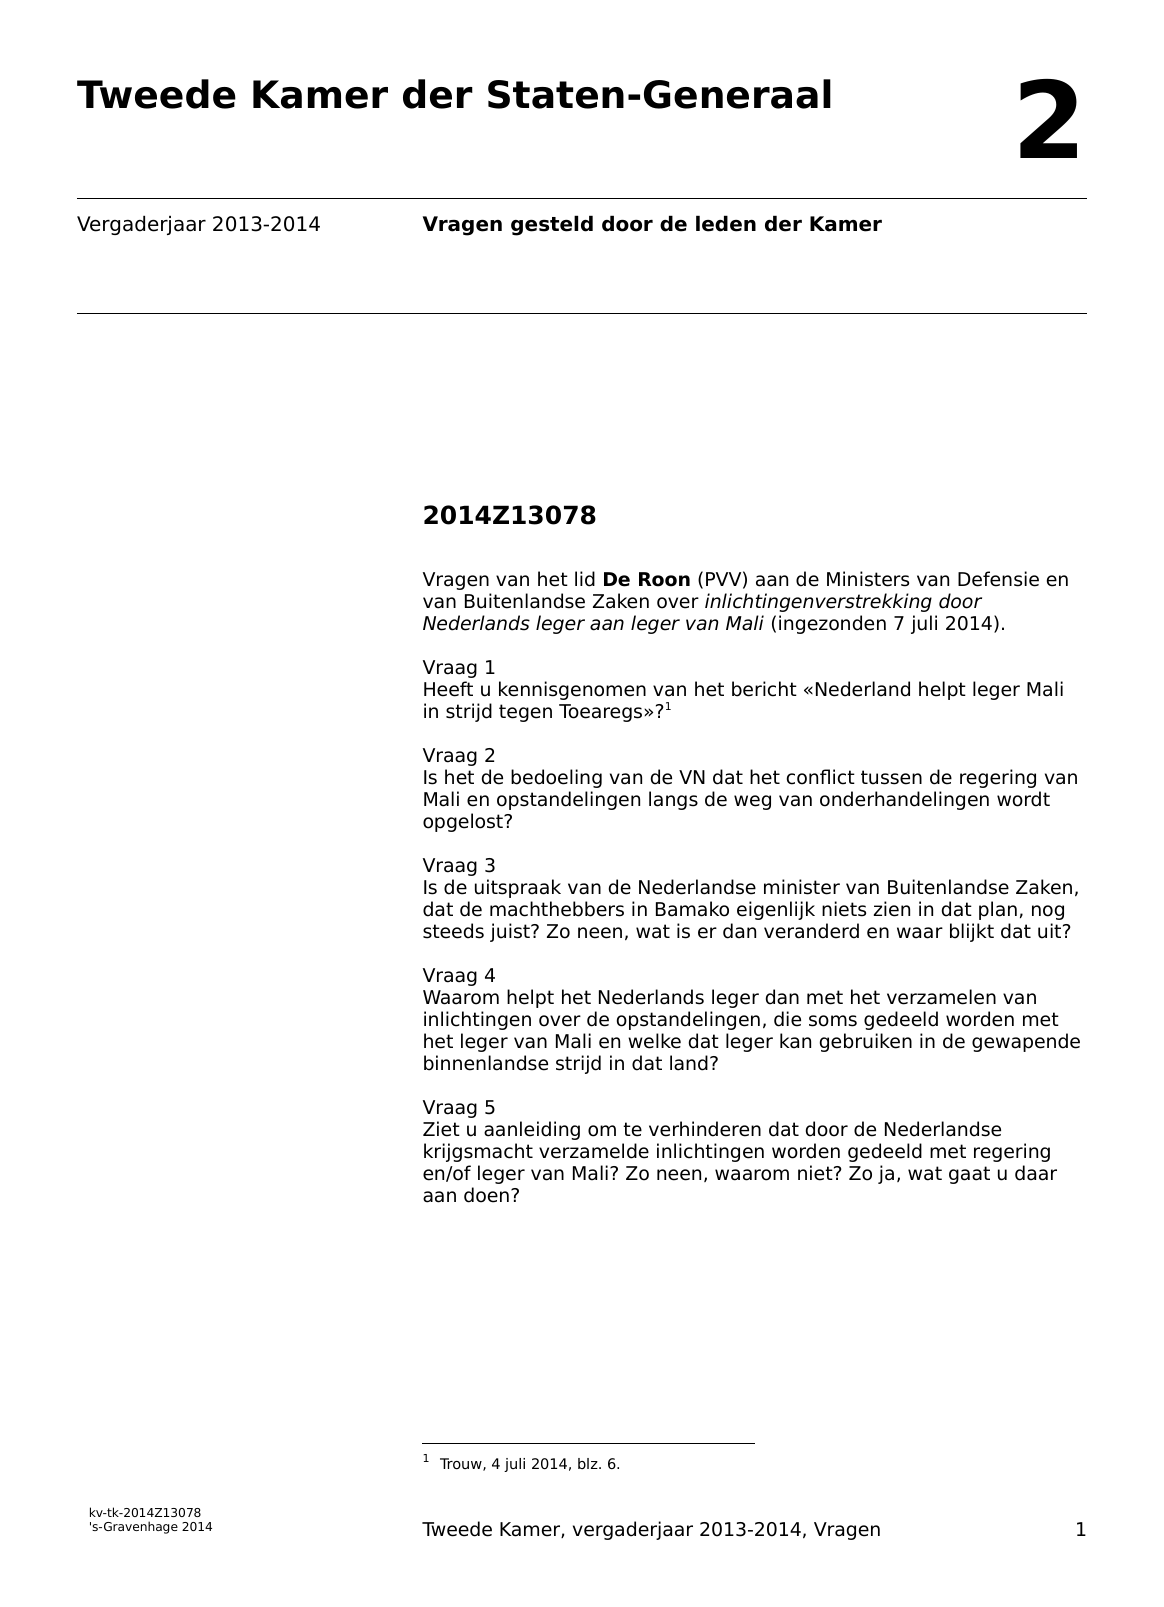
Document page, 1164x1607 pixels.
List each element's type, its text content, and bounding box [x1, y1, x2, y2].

text Is het de bedoeling van de VN dat het conflict tussen de regering van Mali en opstandelingen langs de weg van onderhandelingen wordt opgelost? [422, 767, 1087, 833]
text Ziet u aanleiding om te verhinderen dat door de Nederlandse krijgsmacht verzamelde inlichtingen worden gedeeld met regering en/of leger van Mali? Zo neen, waarom niet? Zo ja, wat gaat u daar aan doen? [422, 1119, 1087, 1207]
text Vraag 3 [422, 855, 1087, 877]
text Trouw, 4 juli 2014, blz. 6. [422, 1452, 1087, 1474]
text 's-Gravenhage 2014 [88, 1520, 323, 1534]
text Vraag 4 [422, 965, 1087, 987]
table_cell Vragen gesteld door de leden der Kamer [422, 199, 1087, 313]
text kv-tk-2014Z13078 [88, 1506, 323, 1520]
text Vraag 5 [422, 1097, 1087, 1119]
table_header Tweede Kamer der Staten-Generaal [77, 59, 886, 198]
text Vraag 1 [422, 657, 1087, 679]
text Vragen van het lid De Roon (PVV) aan de Ministers van Defensie en van Buitenlandse Zaken over inlichtingenverstrekking door Nederlands leger aan leger van Mali (ingezonden 7 juli 2014). [422, 569, 1087, 635]
text Vraag 2 [422, 745, 1087, 767]
text Heeft u kennisgenomen van het bericht «Nederland helpt leger Mali in strijd tegen Toearegs»? [422, 679, 1087, 723]
table_header 2 [886, 59, 1087, 198]
text Waarom helpt het Nederlands leger dan met het verzamelen van inlichtingen over de opstandelingen, die soms gedeeld worden met het leger van Mali en welke dat leger kan gebruiken in de gewapende binnenlandse strijd in dat land? [422, 987, 1087, 1075]
text 2014Z13078 [422, 501, 1087, 531]
table_cell Vergaderjaar 2013-2014 [77, 199, 422, 313]
text Is de uitspraak van de Nederlandse minister van Buitenlandse Zaken, dat de machthebbers in Bamako eigenlijk niets zien in dat plan, nog steeds juist? Zo neen, wat is er dan veranderd en waar blijkt dat uit? [422, 877, 1087, 943]
